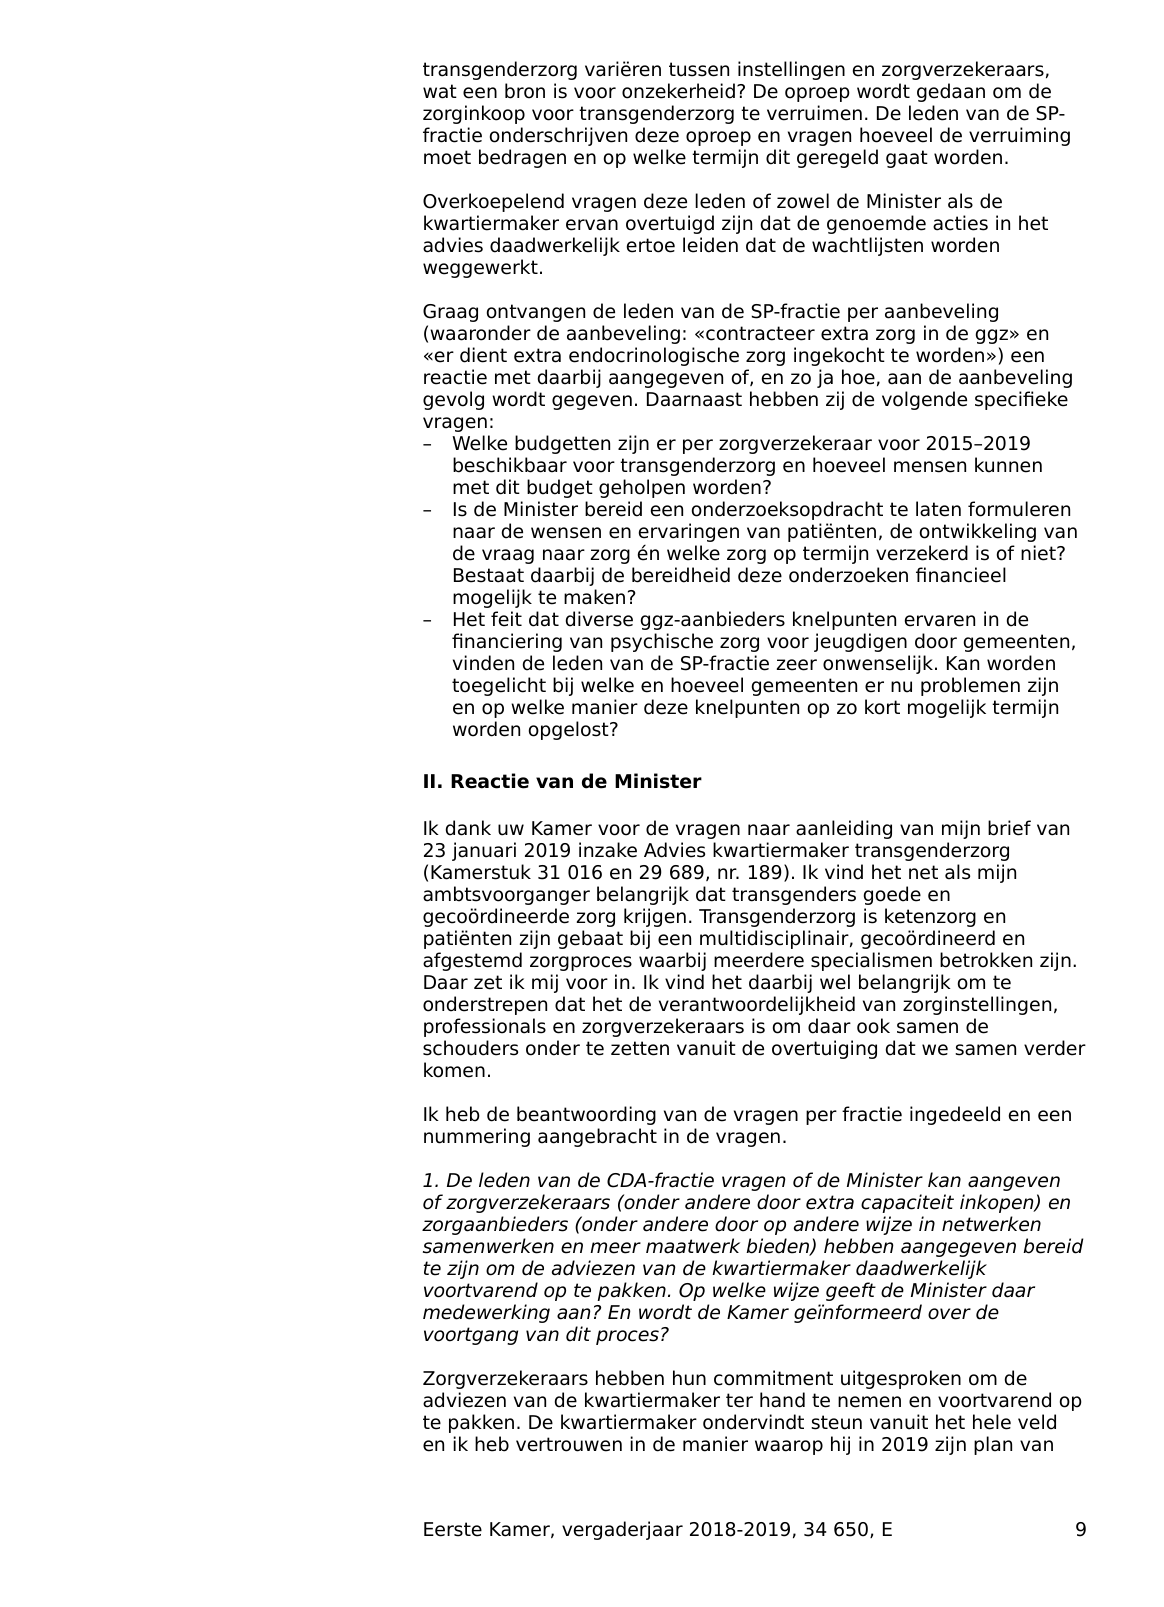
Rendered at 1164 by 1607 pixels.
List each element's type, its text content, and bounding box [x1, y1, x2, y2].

subtitle II. Reactie van de Minister [422, 771, 1087, 793]
text transgenderzorg variëren tussen instellingen en zorgverzekeraars, wat een bron is voor onzekerheid? De oproep wordt gedaan om de zorginkoop voor transgenderzorg te verruimen. De leden van de SP-fractie onderschrijven deze oproep en vragen hoeveel de verruiming moet bedragen en op welke termijn dit geregeld gaat worden. [422, 59, 1087, 169]
text Zorgverzekeraars hebben hun commitment uitgesproken om de adviezen van de kwartiermaker ter hand te nemen en voortvarend op te pakken. De kwartiermaker ondervindt steun vanuit het hele veld en ik heb vertrouwen in de manier waarop hij in 2019 zijn plan van [422, 1368, 1087, 1456]
text Ik dank uw Kamer voor de vragen naar aanleiding van mijn brief van 23 januari 2019 inzake Advies kwartiermaker transgenderzorg (Kamerstuk 31 016 en 29 689, nr. 189). Ik vind het net als mijn ambtsvoorganger belangrijk dat transgenders goede en gecoördineerde zorg krijgen. Transgenderzorg is ketenzorg en patiënten zijn gebaat bij een multidisciplinair, gecoördineerd en afgestemd zorgproces waarbij meerdere specialismen betrokken zijn. Daar zet ik mij voor in. Ik vind het daarbij wel belangrijk om te onderstrepen dat het de verantwoordelijkheid van zorginstellingen, professionals en zorgverzekeraars is om daar ook samen de schouders onder te zetten vanuit de overtuiging dat we samen verder komen. [422, 818, 1087, 1082]
text – Het feit dat diverse ggz-aanbieders knelpunten ervaren in de financiering van psychische zorg voor jeugdigen door gemeenten, vinden de leden van de SP-fractie zeer onwenselijk. Kan worden toegelicht bij welke en hoeveel gemeenten er nu problemen zijn en op welke manier deze knelpunten op zo kort mogelijk termijn worden opgelost? [422, 609, 1087, 741]
text Overkoepelend vragen deze leden of zowel de Minister als de kwartiermaker ervan overtuigd zijn dat de genoemde acties in het advies daadwerkelijk ertoe leiden dat de wachtlijsten worden weggewerkt. [422, 191, 1087, 279]
subtitle 1. De leden van de CDA-fractie vragen of de Minister kan aangeven of zorgverzekeraars (onder andere door extra capaciteit inkopen) en zorgaanbieders (onder andere door op andere wijze in netwerken samenwerken en meer maatwerk bieden) hebben aangegeven bereid te zijn om de adviezen van de kwartiermaker daadwerkelijk voortvarend op te pakken. Op welke wijze geeft de Minister daar medewerking aan? En wordt de Kamer geïnformeerd over de voortgang van dit proces? [422, 1170, 1087, 1346]
text Graag ontvangen de leden van de SP-fractie per aanbeveling (waaronder de aanbeveling: «contracteer extra zorg in de ggz» en «er dient extra endocrinologische zorg ingekocht te worden») een reactie met daarbij aangegeven of, en zo ja hoe, aan de aanbeveling gevolg wordt gegeven. Daarnaast hebben zij de volgende specifieke vragen: [422, 301, 1087, 433]
text Ik heb de beantwoording van de vragen per fractie ingedeeld en een nummering aangebracht in de vragen. [422, 1104, 1087, 1148]
text – Is de Minister bereid een onderzoeksopdracht te laten formuleren naar de wensen en ervaringen van patiënten, de ontwikkeling van de vraag naar zorg én welke zorg op termijn verzekerd is of niet? Bestaat daarbij de bereidheid deze onderzoeken financieel mogelijk te maken? [422, 499, 1087, 609]
text – Welke budgetten zijn er per zorgverzekeraar voor 2015–2019 beschikbaar voor transgenderzorg en hoeveel mensen kunnen met dit budget geholpen worden? [422, 433, 1087, 499]
